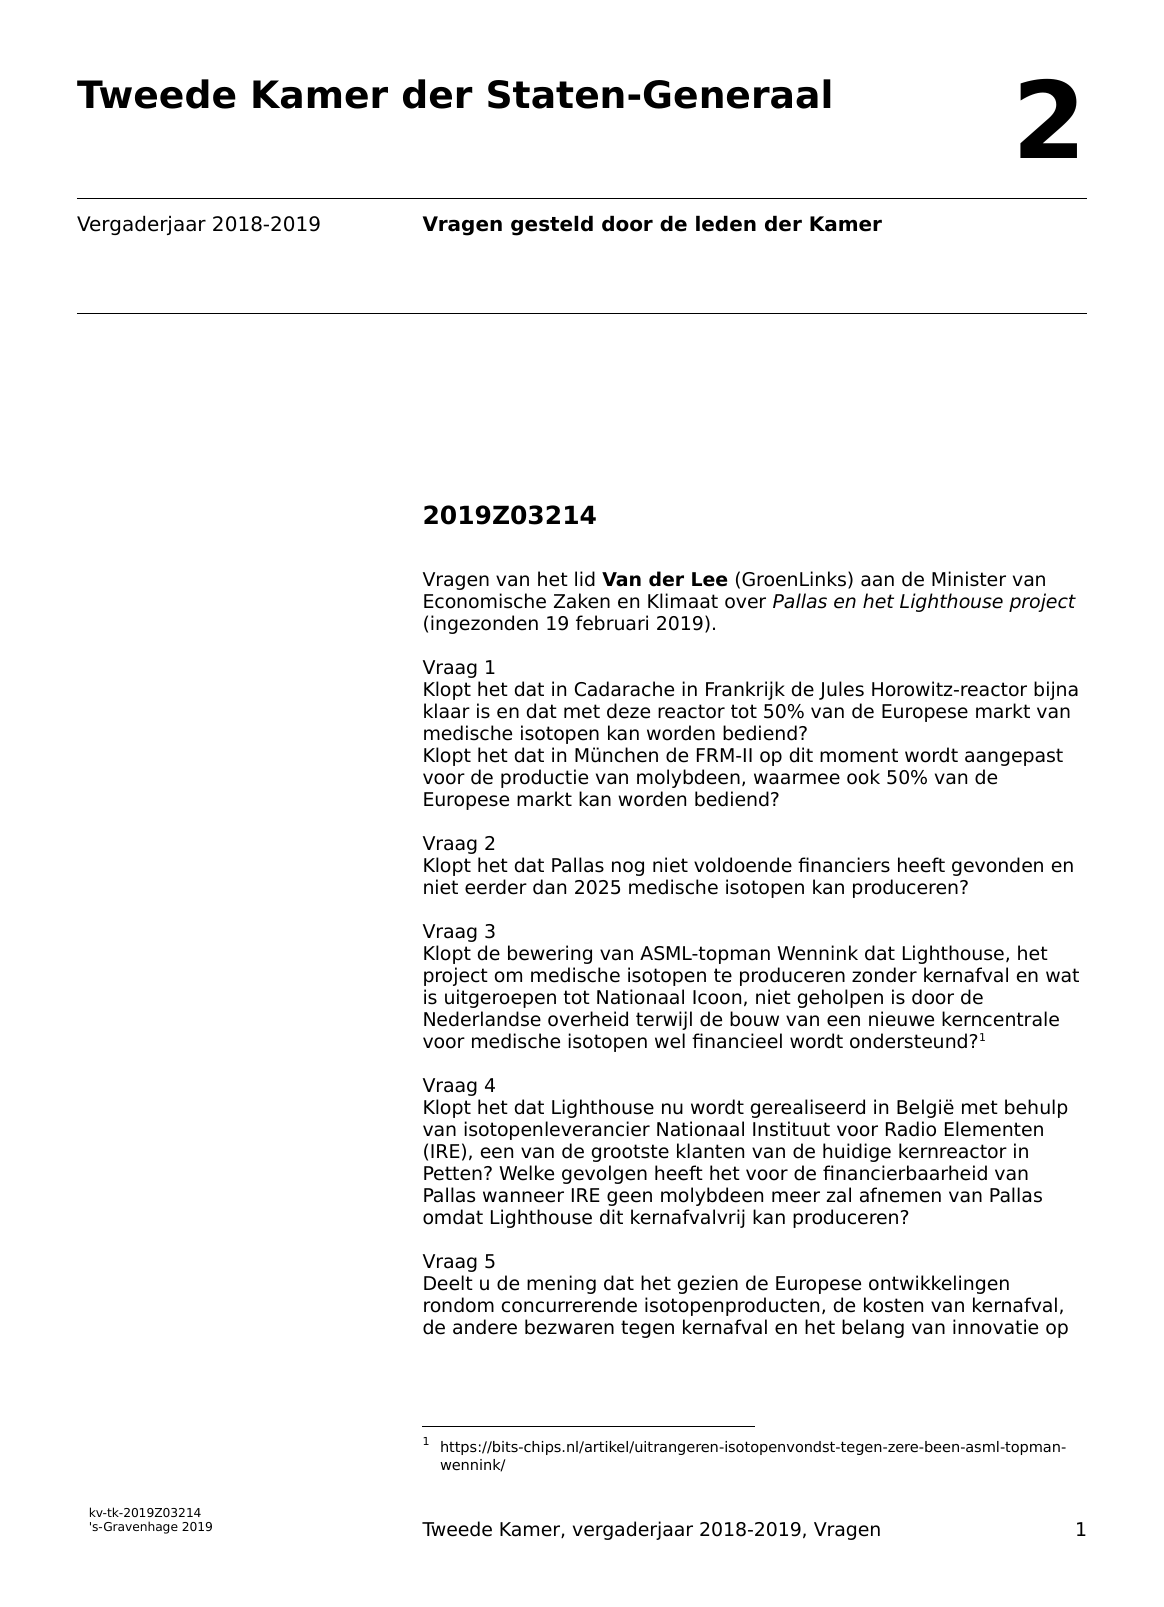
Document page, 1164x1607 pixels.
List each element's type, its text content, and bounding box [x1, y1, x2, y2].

text Vraag 5 [422, 1251, 1087, 1273]
text https://bits-chips.nl/artikel/uitrangeren-isotopenvondst-tegen-zere-been-asml-topman-wennink/ [422, 1435, 1087, 1474]
text kv-tk-2019Z03214 [88, 1506, 323, 1520]
text Vraag 2 [422, 833, 1087, 855]
table_cell Vergaderjaar 2018-2019 [77, 199, 422, 313]
text 2019Z03214 [422, 501, 1087, 531]
text Deelt u de mening dat het gezien de Europese ontwikkelingen rondom concurrerende isotopenproducten, de kosten van kernafval, de andere bezwaren tegen kernafval en het belang van innovatie op [422, 1273, 1087, 1339]
text Klopt het dat Pallas nog niet voldoende financiers heeft gevonden en niet eerder dan 2025 medische isotopen kan produceren? [422, 855, 1087, 899]
text Vragen van het lid Van der Lee (GroenLinks) aan de Minister van Economische Zaken en Klimaat over Pallas en het Lighthouse project (ingezonden 19 februari 2019). [422, 569, 1087, 635]
text Vraag 4 [422, 1075, 1087, 1097]
text Klopt het dat Lighthouse nu wordt gerealiseerd in België met behulp van isotopenleverancier Nationaal Instituut voor Radio Elementen (IRE), een van de grootste klanten van de huidige kernreactor in Petten? Welke gevolgen heeft het voor de financierbaarheid van Pallas wanneer IRE geen molybdeen meer zal afnemen van Pallas omdat Lighthouse dit kernafvalvrij kan produceren? [422, 1097, 1087, 1229]
table_cell Vragen gesteld door de leden der Kamer [422, 199, 1087, 313]
table_header 2 [886, 59, 1087, 198]
text Klopt de bewering van ASML-topman Wennink dat Lighthouse, het project om medische isotopen te produceren zonder kernafval en wat is uitgeroepen tot Nationaal Icoon, niet geholpen is door de Nederlandse overheid terwijl de bouw van een nieuwe kerncentrale voor medische isotopen wel financieel wordt ondersteund? [422, 943, 1087, 1053]
text Vraag 1 [422, 657, 1087, 679]
table_header Tweede Kamer der Staten-Generaal [77, 59, 886, 198]
text Vraag 3 [422, 921, 1087, 943]
text Klopt het dat in Cadarache in Frankrijk de Jules Horowitz-reactor bijna klaar is en dat met deze reactor tot 50% van de Europese markt van medische isotopen kan worden bediend? [422, 679, 1087, 745]
text 's-Gravenhage 2019 [88, 1520, 323, 1534]
text Klopt het dat in München de FRM-II op dit moment wordt aangepast voor de productie van molybdeen, waarmee ook 50% van de Europese markt kan worden bediend? [422, 745, 1087, 811]
